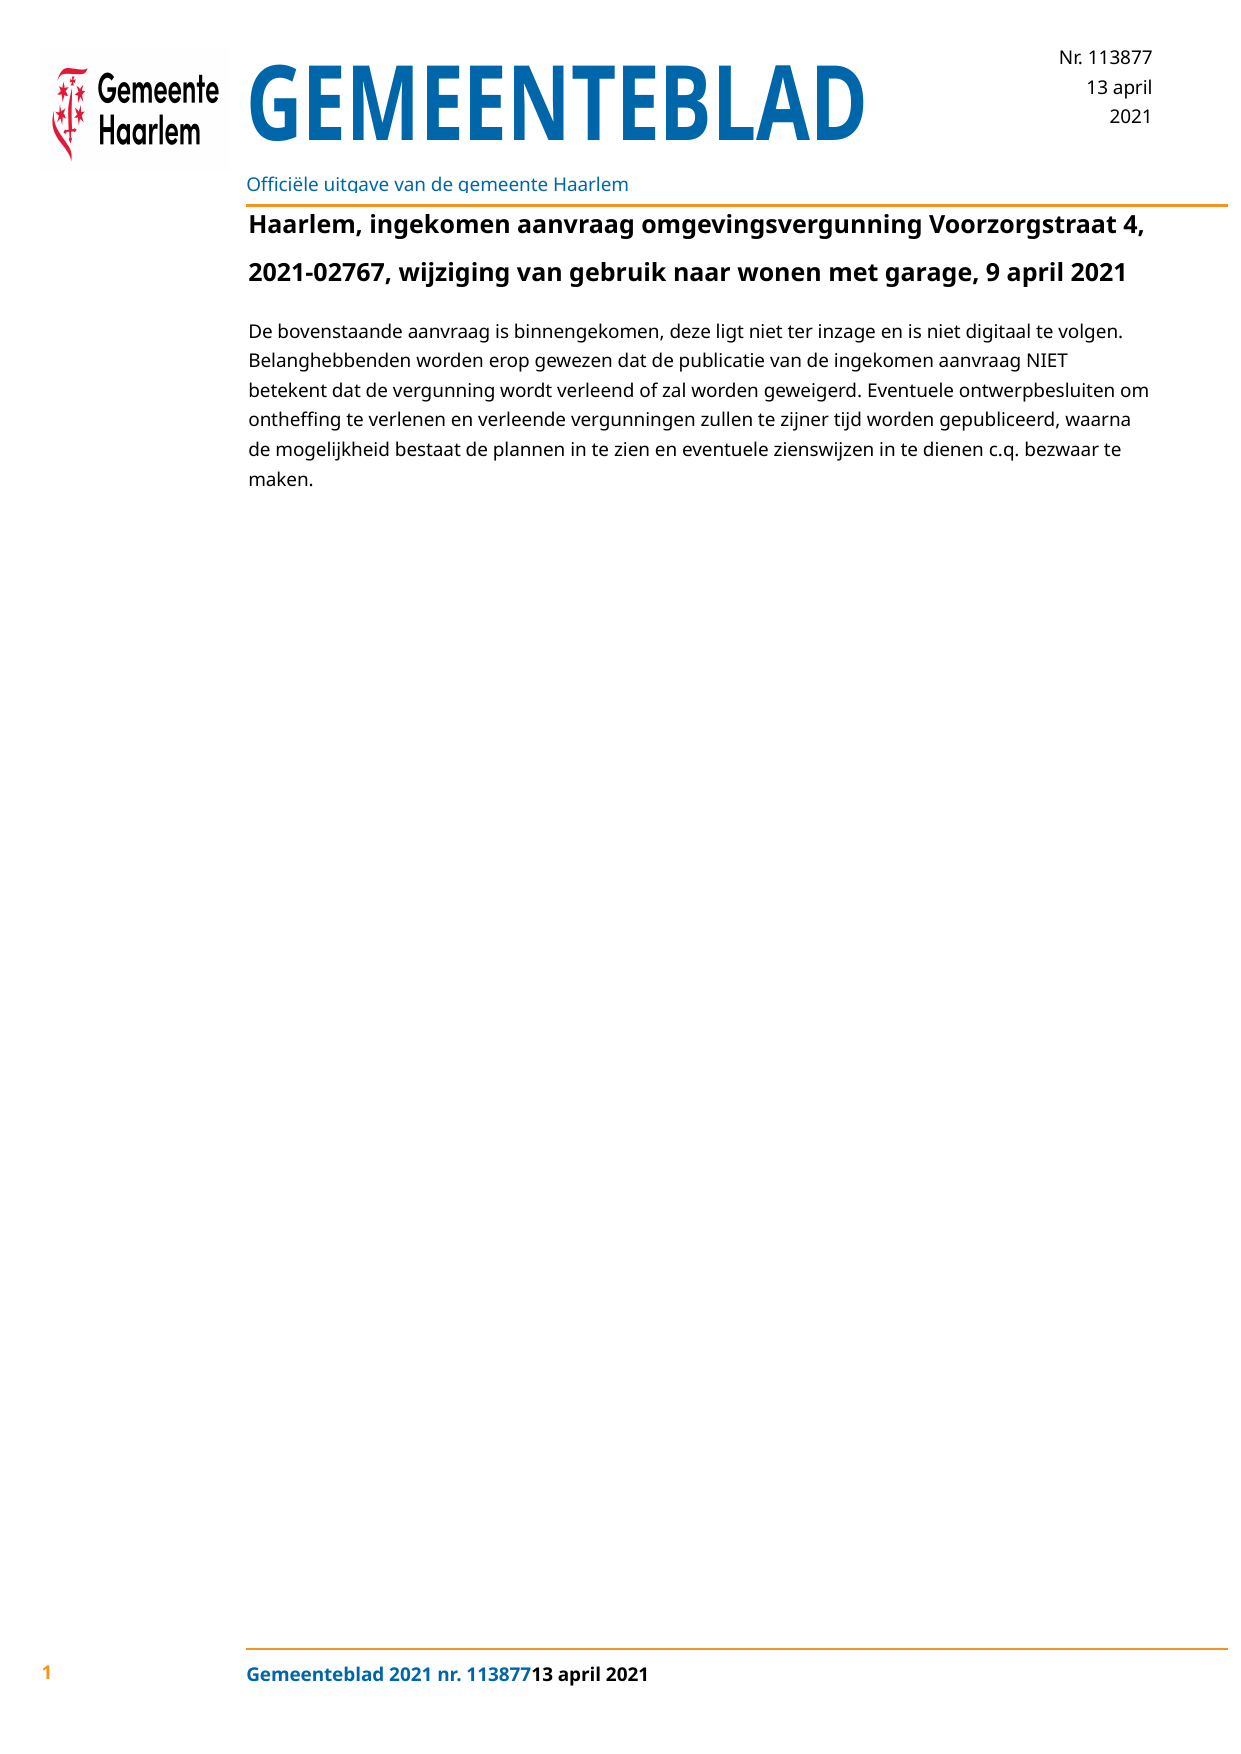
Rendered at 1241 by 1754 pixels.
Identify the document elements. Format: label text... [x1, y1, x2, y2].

picture [41, 47, 231, 172]
text Haarlem, ingekomen aanvraag omgevingsvergunning Voorzorgstraat 4, 2021-02767, wijziging van gebruik naar wonen met garage, 9 april 2021 [248, 207, 1152, 288]
text De bovenstaande aanvraag is binnengekomen, deze ligt niet ter inzage en is niet digitaal te volgen. Belanghebbenden worden erop gewezen dat de publicatie van de ingekomen aanvraag NIET betekent dat de vergunning wordt verleend of zal worden geweigerd. Eventuele ontwerpbesluiten om ontheffing te verlenen en verleende vergunningen zullen te zijner tijd worden gepubliceerd, waarna de mogelijkheid bestaat de plannen in te zien en eventuele zienswijzen in te dienen c.q. bezwaar te maken. [248, 318, 1152, 492]
